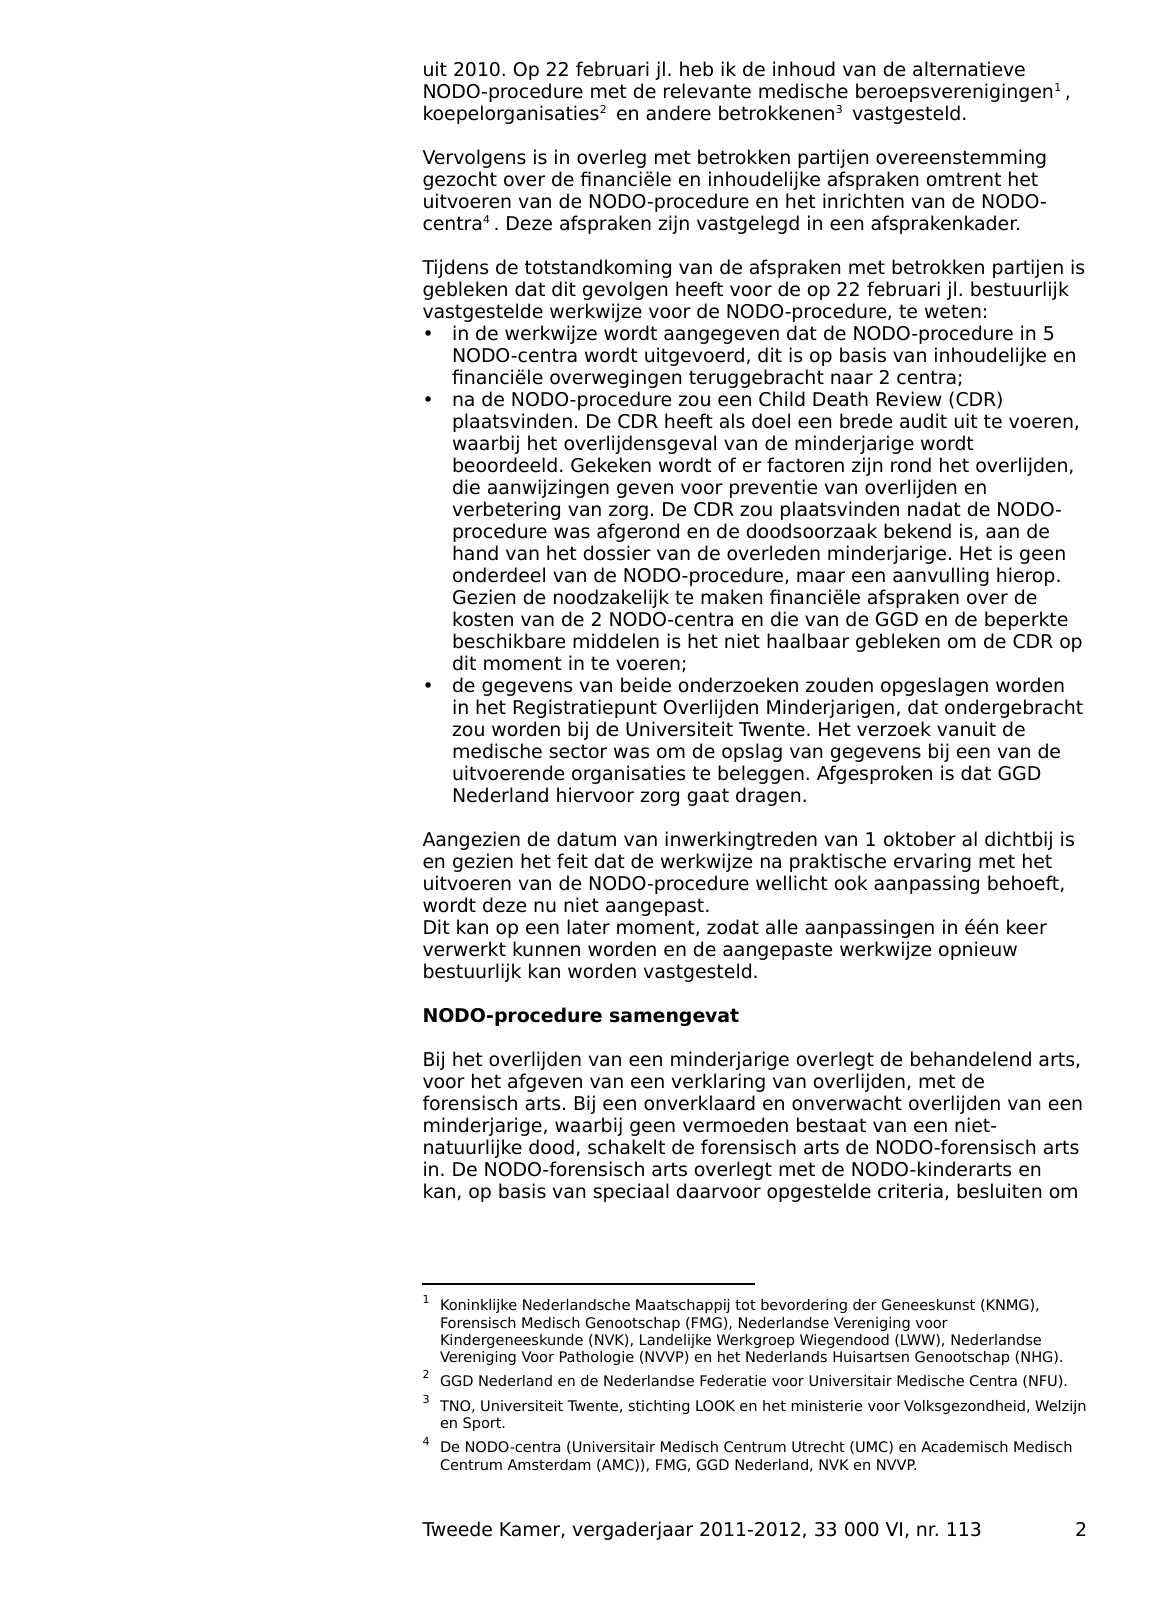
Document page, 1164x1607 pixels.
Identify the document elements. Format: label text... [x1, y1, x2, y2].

text Aangezien de datum van inwerkingtreden van 1 oktober al dichtbij is en gezien het feit dat de werkwijze na praktische ervaring met het uitvoeren van de NODO-procedure wellicht ook aanpassing behoeft, wordt deze nu niet aangepast. [422, 829, 1087, 917]
text Dit kan op een later moment, zodat alle aanpassingen in één keer verwerkt kunnen worden en de aangepaste werkwijze opnieuw bestuurlijk kan worden vastgesteld. [422, 917, 1087, 983]
text Bij het overlijden van een minderjarige overlegt de behandelend arts, voor het afgeven van een verklaring van overlijden, met de forensisch arts. Bij een onverklaard en onverwacht overlijden van een minderjarige, waarbij geen vermoeden bestaat van een niet-natuurlijke dood, schakelt de forensisch arts de NODO-forensisch arts in. De NODO-forensisch arts overlegt met de NODO-kinderarts en kan, op basis van speciaal daarvoor opgestelde criteria, besluiten om [422, 1049, 1087, 1203]
text Koninklijke Nederlandsche Maatschappij tot bevordering der Geneeskunst (KNMG), Forensisch Medisch Genootschap (FMG), Nederlandse Vereniging voor Kindergeneeskunde (NVK), Landelijke Werkgroep Wiegendood (LWW), Nederlandse Vereniging Voor Pathologie (NVVP) en het Nederlands Huisartsen Genootschap (NHG). [422, 1293, 1087, 1366]
text GGD Nederland en de Nederlandse Federatie voor Universitair Medische Centra (NFU). [422, 1368, 1087, 1391]
text • de gegevens van beide onderzoeken zouden opgeslagen worden in het Registratiepunt Overlijden Minderjarigen, dat ondergebracht zou worden bij de Universiteit Twente. Het verzoek vanuit de medische sector was om de opslag van gegevens bij een van de uitvoerende organisaties te beleggen. Afgesproken is dat GGD Nederland hiervoor zorg gaat dragen. [422, 675, 1087, 807]
text Tijdens de totstandkoming van de afspraken met betrokken partijen is gebleken dat dit gevolgen heeft voor de op 22 februari jl. bestuurlijk vastgestelde werkwijze voor de NODO-procedure, te weten: [422, 257, 1087, 323]
subtitle NODO-procedure samengevat [422, 1005, 1087, 1027]
text De NODO-centra (Universitair Medisch Centrum Utrecht (UMC) en Academisch Medisch Centrum Amsterdam (AMC)), FMG, GGD Nederland, NVK en NVVP. [422, 1435, 1087, 1474]
text Vervolgens is in overleg met betrokken partijen overeenstemming gezocht over de financiële en inhoudelijke afspraken omtrent het uitvoeren van de NODO-procedure en het inrichten van de NODO-centra. Deze afspraken zijn vastgelegd in een afsprakenkader. [422, 147, 1087, 235]
text uit 2010. Op 22 februari jl. heb ik de inhoud van de alternatieve NODO-procedure met de relevante medische beroepsverenigingen, koepelorganisaties en andere betrokkenen vastgesteld. [422, 59, 1087, 125]
text • na de NODO-procedure zou een Child Death Review (CDR) plaatsvinden. De CDR heeft als doel een brede audit uit te voeren, waarbij het overlijdensgeval van de minderjarige wordt beoordeeld. Gekeken wordt of er factoren zijn rond het overlijden, die aanwijzingen geven voor preventie van overlijden en verbetering van zorg. De CDR zou plaatsvinden nadat de NODO-procedure was afgerond en de doodsoorzaak bekend is, aan de hand van het dossier van de overleden minderjarige. Het is geen onderdeel van de NODO-procedure, maar een aanvulling hierop. Gezien de noodzakelijk te maken financiële afspraken over de kosten van de 2 NODO-centra en die van de GGD en de beperkte beschikbare middelen is het niet haalbaar gebleken om de CDR op dit moment in te voeren; [422, 389, 1087, 675]
text TNO, Universiteit Twente, stichting LOOK en het ministerie voor Volksgezondheid, Welzijn en Sport. [422, 1393, 1087, 1432]
text • in de werkwijze wordt aangegeven dat de NODO-procedure in 5 NODO-centra wordt uitgevoerd, dit is op basis van inhoudelijke en financiële overwegingen teruggebracht naar 2 centra; [422, 323, 1087, 389]
